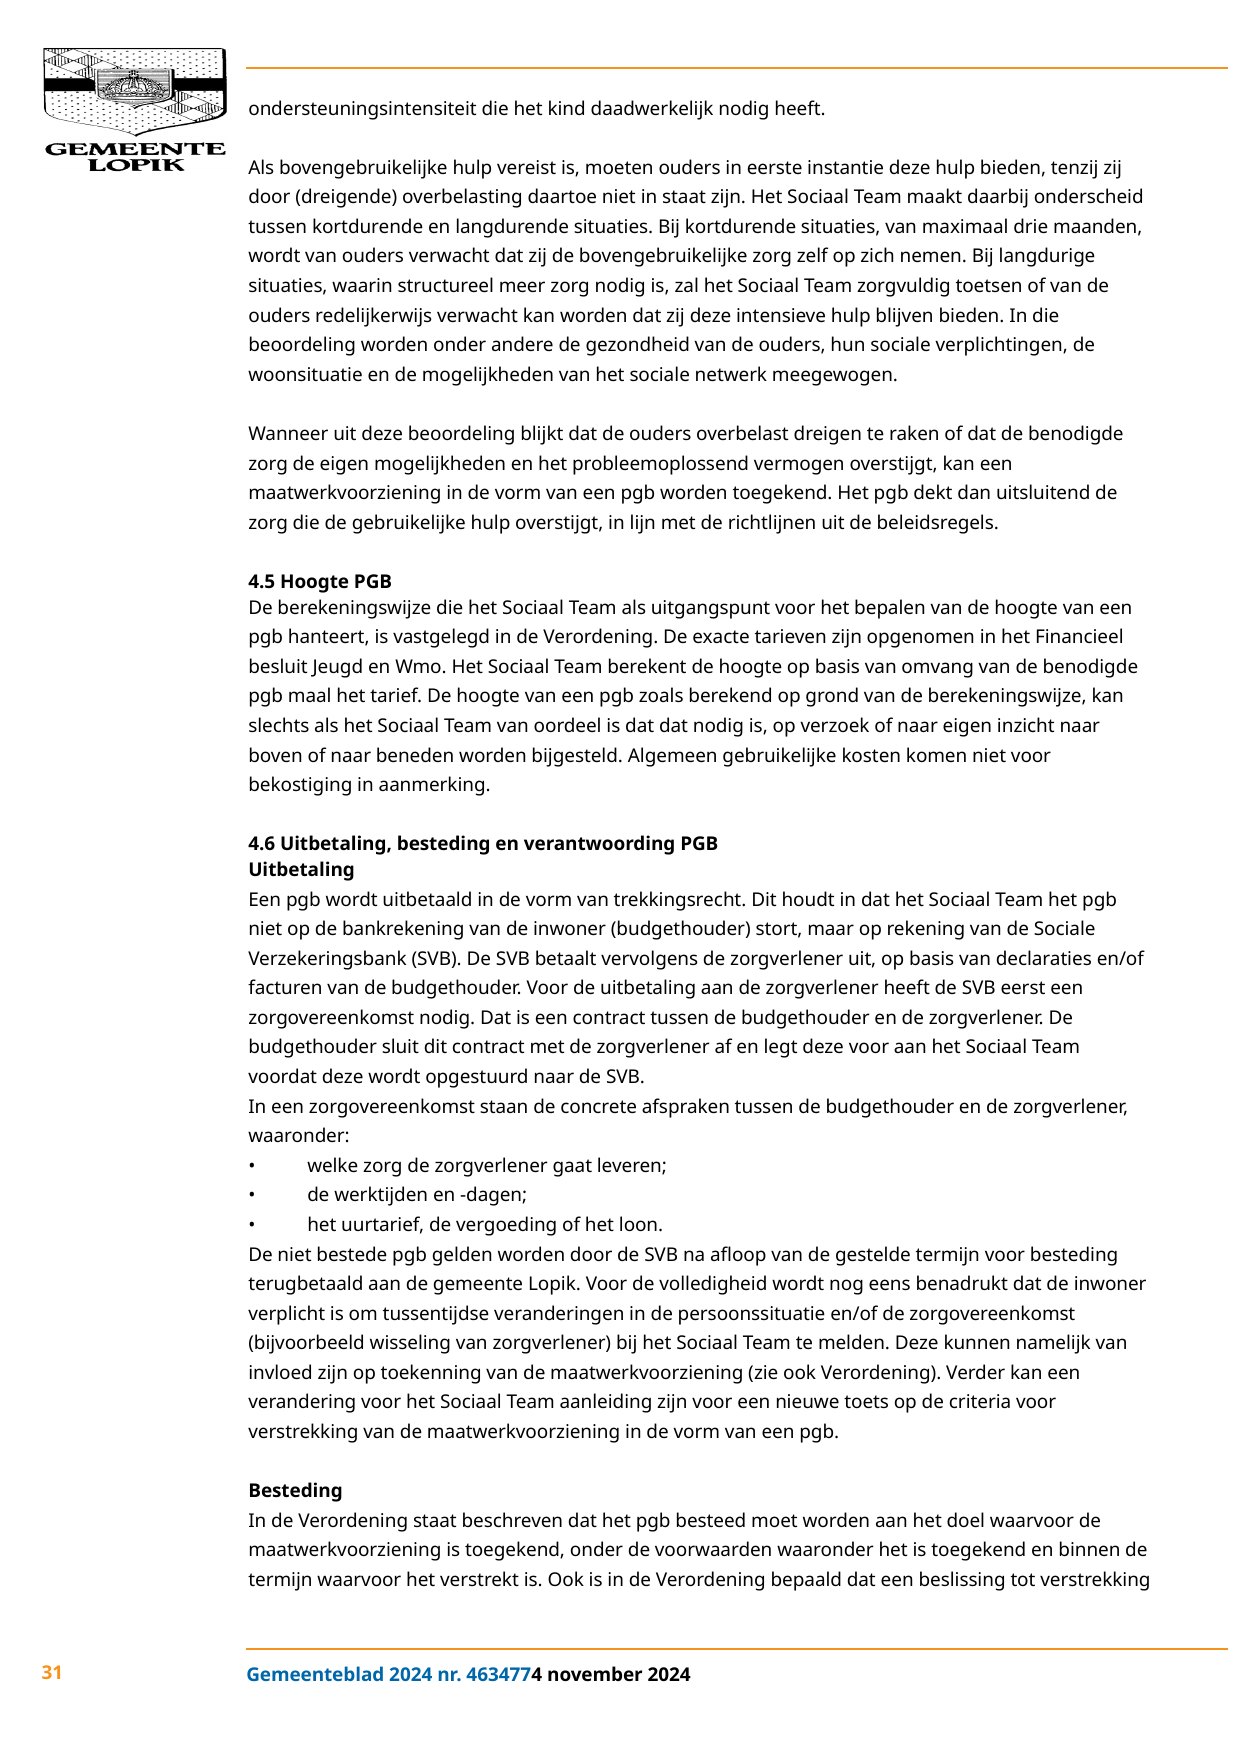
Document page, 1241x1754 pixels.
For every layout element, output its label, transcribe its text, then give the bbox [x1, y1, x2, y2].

text De niet bestede pgb gelden worden door de SVB na afloop van de gestelde termijn voor besteding terugbetaald aan de gemeente Lopik. Voor de volledigheid wordt nog eens benadrukt dat de inwoner verplicht is om tussentijdse veranderingen in de persoonssituatie en/of de zorgovereenkomst (bijvoorbeeld wisseling van zorgverlener) bij het Sociaal Team te melden. Deze kunnen namelijk van invloed zijn op toekenning van de maatwerkvoorziening (zie ook Verordening). Verder kan een verandering voor het Sociaal Team aanleiding zijn voor een nieuwe toets op de criteria voor verstrekking van de maatwerkvoorziening in de vorm van een pgb. [248, 1241, 1152, 1444]
text Als bovengebruikelijke hulp vereist is, moeten ouders in eerste instantie deze hulp bieden, tenzij zij door (dreigende) overbelasting daartoe niet in staat zijn. Het Sociaal Team maakt daarbij onderscheid tussen kortdurende en langdurende situaties. Bij kortdurende situaties, van maximaal drie maanden, wordt van ouders verwacht dat zij de bovengebruikelijke zorg zelf op zich nemen. Bij langdurige situaties, waarin structureel meer zorg nodig is, zal het Sociaal Team zorgvuldig toetsen of van de ouders redelijkerwijs verwacht kan worden dat zij deze intensieve hulp blijven bieden. In die beoordeling worden onder andere de gezondheid van de ouders, hun sociale verplichtingen, de woonsituatie en de mogelijkheden van het sociale netwerk meegewogen. [248, 154, 1152, 387]
text 4.5 Hoogte PGB [248, 568, 1152, 594]
list de werktijden en -dagen; [248, 1182, 1152, 1207]
text In de Verordening staat beschreven dat het pgb besteed moet worden aan het doel waarvoor de maatwerkvoorziening is toegekend, onder de voorwaarden waaronder het is toegekend en binnen de termijn waarvoor het verstrekt is. Ook is in de Verordening bepaald dat een beslissing tot verstrekking [248, 1507, 1152, 1592]
text Besteding [248, 1477, 1152, 1503]
text In een zorgovereenkomst staan de concrete afspraken tussen de budgethouder en de zorgverlener, waaronder: [248, 1093, 1152, 1148]
text De berekeningswijze die het Sociaal Team als uitgangspunt voor het bepalen van de hoogte van een pgb hanteert, is vastgelegd in de Verordening. De exacte tarieven zijn opgenomen in het Financieel besluit Jeugd en Wmo. Het Sociaal Team berekent de hoogte op basis van omvang van de benodigde pgb maal het tarief. De hoogte van een pgb zoals berekend op grond van de berekeningswijze, kan slechts als het Sociaal Team van oordeel is dat dat nodig is, op verzoek of naar eigen inzicht naar boven of naar beneden worden bijgesteld. Algemeen gebruikelijke kosten komen niet voor bekostiging in aanmerking. [248, 594, 1152, 797]
list het uurtarief, de vergoeding of het loon. [248, 1211, 1152, 1237]
text ondersteuningsintensiteit die het kind daadwerkelijk nodig heeft. [248, 95, 1152, 121]
text Een pgb wordt uitbetaald in de vorm van trekkingsrecht. Dit houdt in dat het Sociaal Team het pgb niet op de bankrekening van de inwoner (budgethouder) stort, maar op rekening van de Sociale Verzekeringsbank (SVB). De SVB betaalt vervolgens de zorgverlener uit, op basis van declaraties en/of facturen van de budgethouder. Voor de uitbetaling aan de zorgverlener heeft de SVB eerst een zorgovereenkomst nodig. Dat is een contract tussen de budgethouder en de zorgverlener. De budgethouder sluit dit contract met de zorgverlener af en legt deze voor aan het Sociaal Team voordat deze wordt opgestuurd naar de SVB. [248, 886, 1152, 1089]
picture [41, 47, 231, 172]
text Uitbetaling [248, 856, 1152, 882]
text 4.6 Uitbetaling, besteding en verantwoording PGB [248, 831, 1152, 856]
list welke zorg de zorgverlener gaat leveren; [248, 1152, 1152, 1178]
text Wanneer uit deze beoordeling blijkt dat de ouders overbelast dreigen te raken of dat de benodigde zorg de eigen mogelijkheden en het probleemoplossend vermogen overstijgt, kan een maatwerkvoorziening in de vorm van een pgb worden toegekend. Het pgb dekt dan uitsluitend de zorg die de gebruikelijke hulp overstijgt, in lijn met de richtlijnen uit de beleidsregels. [248, 420, 1152, 535]
